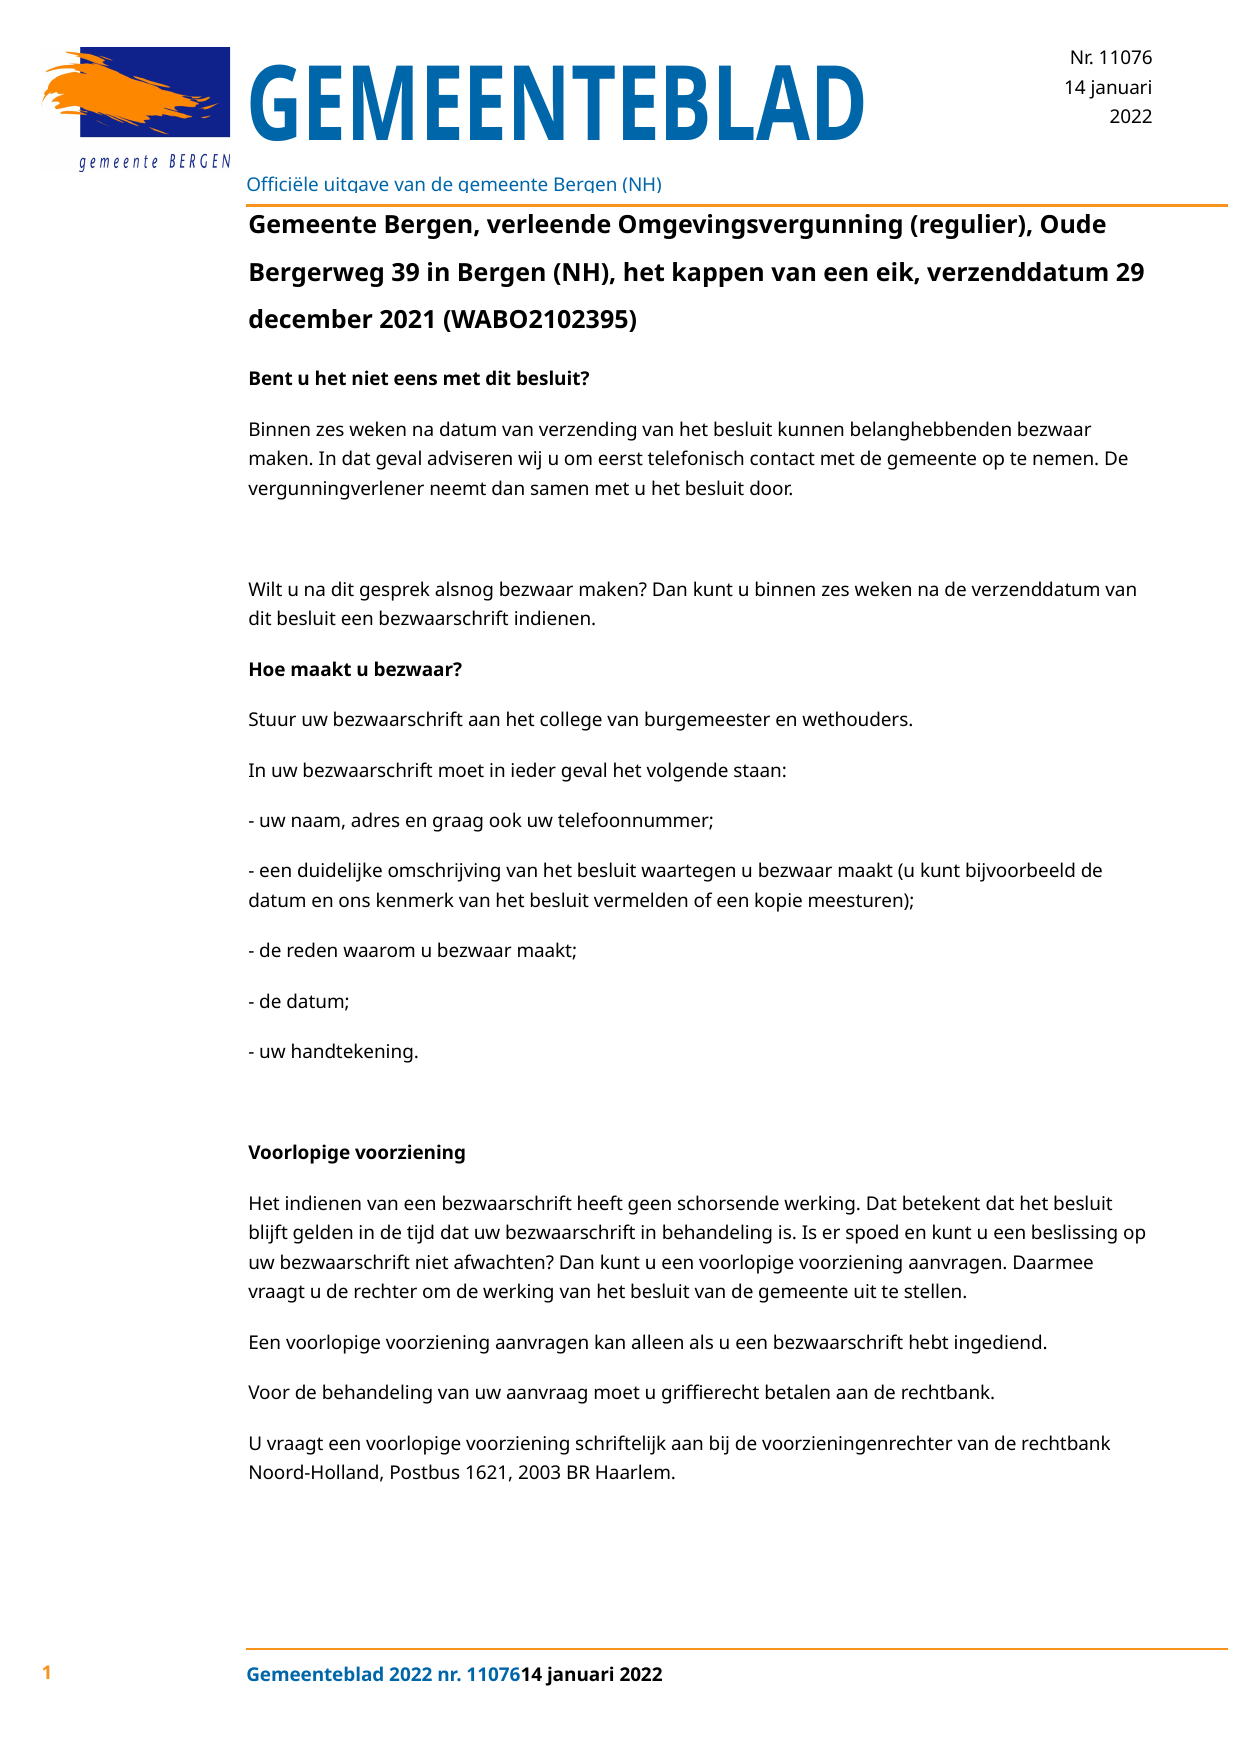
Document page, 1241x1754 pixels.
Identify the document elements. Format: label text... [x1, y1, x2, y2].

text Wilt u na dit gesprek alsnog bezwaar maken? Dan kunt u binnen zes weken na de verzenddatum van dit besluit een bezwaarschrift indienen. [248, 576, 1152, 631]
text - uw naam, adres en graag ook uw telefoonnummer; [248, 807, 1152, 833]
text - de reden waarom u bezwaar maakt; [248, 938, 1152, 963]
text Gemeente Bergen, verleende Omgevingsvergunning (regulier), Oude Bergerweg 39 in Bergen (NH), het kappen van een eik, verzenddatum 29 december 2021 (WABO2102395) [248, 207, 1152, 336]
text Hoe maakt u bezwaar? [248, 656, 1152, 682]
text - de datum; [248, 988, 1152, 1014]
text Het indienen van een bezwaarschrift heeft geen schorsende werking. Dat betekent dat het besluit blijft gelden in de tijd dat uw bezwaarschrift in behandeling is. Is er spoed en kunt u een beslissing op uw bezwaarschrift niet afwachten? Dan kunt u een voorlopige voorziening aanvragen. Daarmee vraagt u de rechter om de werking van het besluit van de gemeente uit te stellen. [248, 1190, 1152, 1304]
text - een duidelijke omschrijving van het besluit waartegen u bezwaar maakt (u kunt bijvoorbeeld de datum en ons kenmerk van het besluit vermelden of een kopie meesturen); [248, 858, 1152, 913]
picture [41, 47, 231, 172]
text Voorlopige voorziening [248, 1139, 1152, 1165]
text In uw bezwaarschrift moet in ieder geval het volgende staan: [248, 757, 1152, 782]
text Binnen zes weken na datum van verzending van het besluit kunnen belanghebbenden bezwaar maken. In dat geval adviseren wij u om eerst telefonisch contact met de gemeente op te nemen. De vergunningverlener neemt dan samen met u het besluit door. [248, 416, 1152, 501]
text Stuur uw bezwaarschrift aan het college van burgemeester en wethouders. [248, 706, 1152, 732]
text Voor de behandeling van uw aanvraag moet u griffierecht betalen aan de rechtbank. [248, 1379, 1152, 1405]
text Een voorlopige voorziening aanvragen kan alleen als u een bezwaarschrift hebt ingediend. [248, 1329, 1152, 1354]
text Bent u het niet eens met dit besluit? [248, 366, 1152, 391]
text U vraagt een voorlopige voorziening schriftelijk aan bij de voorzieningenrechter van de rechtbank Noord-Holland, Postbus 1621, 2003 BR Haarlem. [248, 1430, 1152, 1485]
text - uw handtekening. [248, 1038, 1152, 1064]
